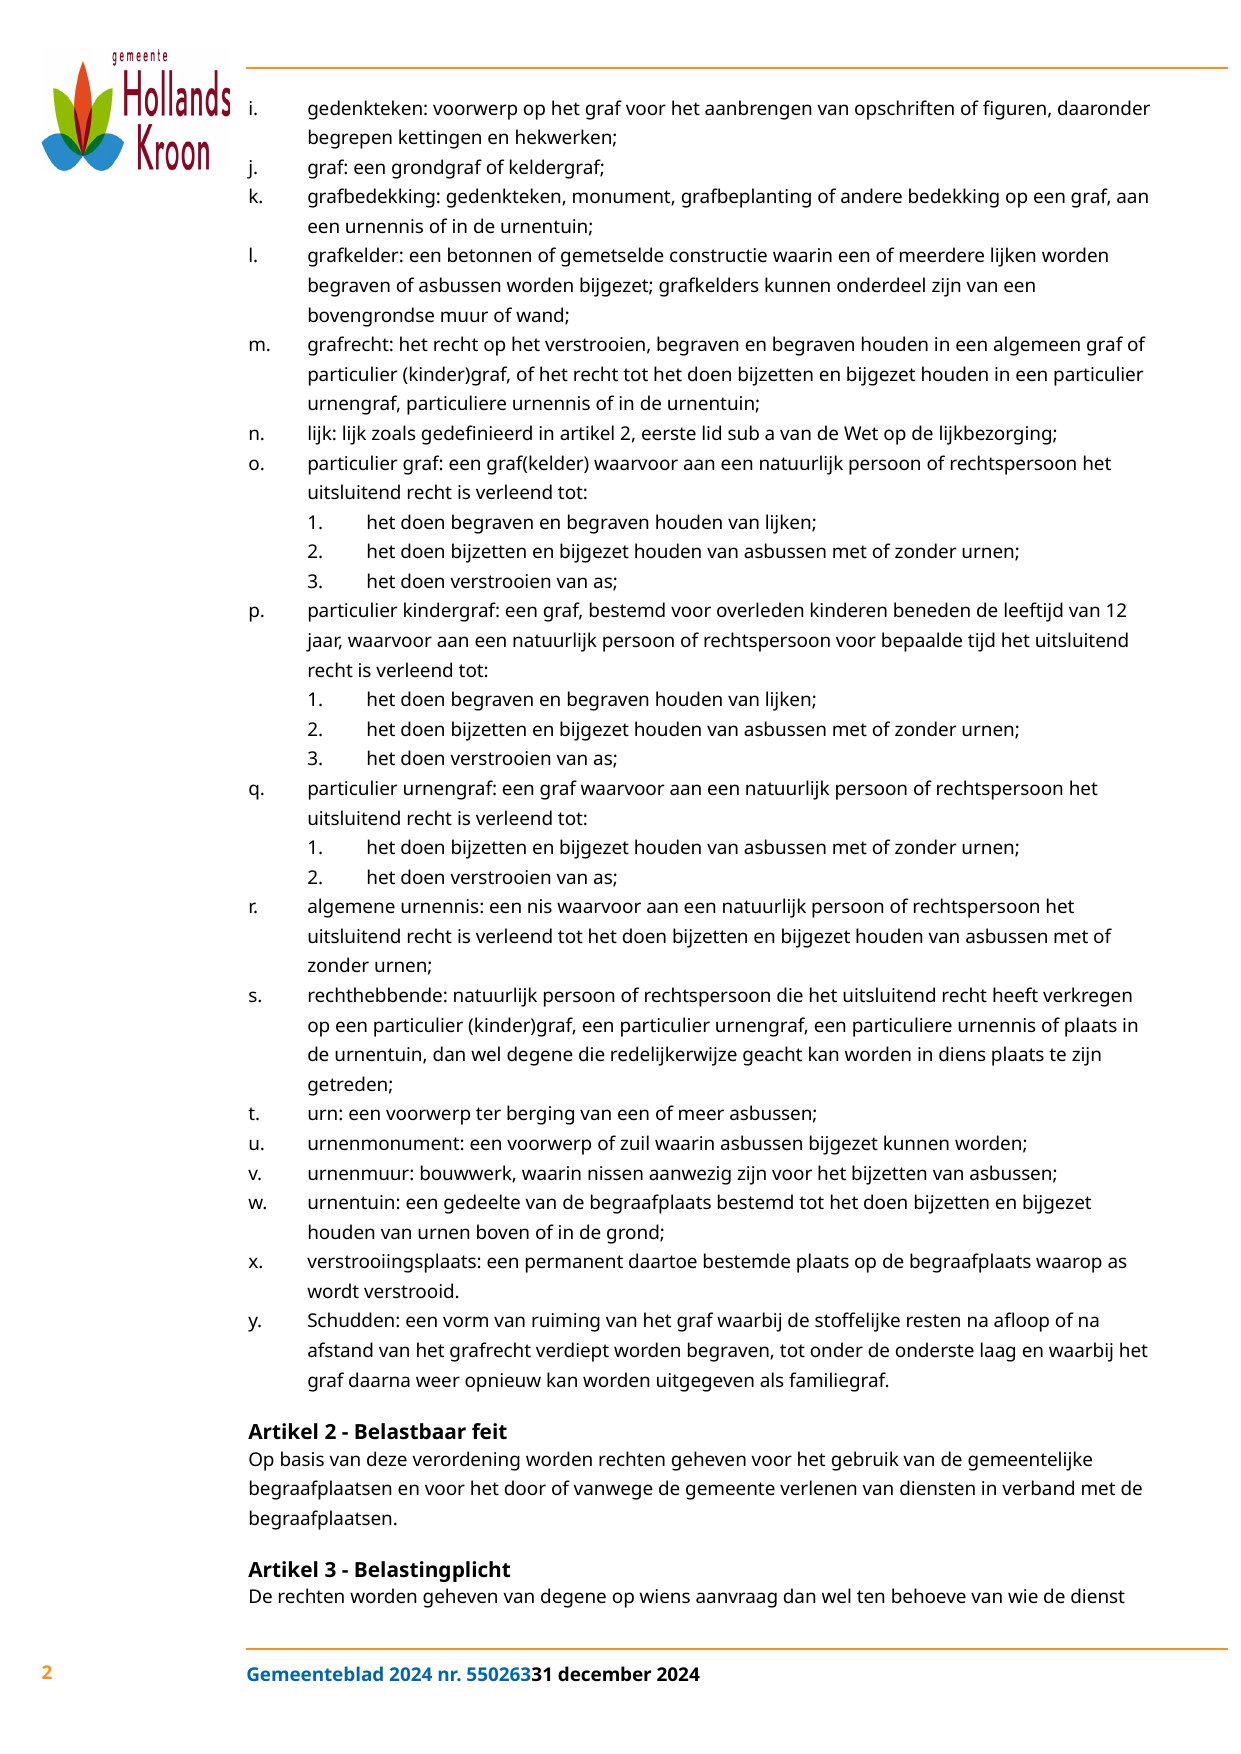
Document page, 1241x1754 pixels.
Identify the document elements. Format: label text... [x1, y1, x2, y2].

list grafbedekking: gedenkteken, monument, grafbeplanting of andere bedekking op een graf, aan een urnennis of in de urnentuin; [248, 183, 1152, 239]
list grafrecht: het recht op het verstrooien, begraven en begraven houden in een algemeen graf of particulier (kinder)graf, of het recht tot het doen bijzetten en bijgezet houden in een particulier urnengraf, particuliere urnennis of in de urnentuin; [248, 331, 1152, 416]
list het doen bijzetten en bijgezet houden van asbussen met of zonder urnen; [307, 834, 1152, 860]
list urnentuin: een gedeelte van de begraafplaats bestemd tot het doen bijzetten en bijgezet houden van urnen boven of in de grond; [248, 1189, 1152, 1245]
list gedenkteken: voorwerp op het graf voor het aanbrengen van opschriften of figuren, daaronder begrepen kettingen en hekwerken; [248, 95, 1152, 150]
list het doen begraven en begraven houden van lijken; [307, 509, 1152, 535]
text Op basis van deze verordening worden rechten geheven voor het gebruik van de gemeentelijke begraafplaatsen en voor het door of vanwege de gemeente verlenen van diensten in verband met de begraafplaatsen. [248, 1446, 1152, 1531]
list urn: een voorwerp ter berging van een of meer asbussen; [248, 1101, 1152, 1126]
text De rechten worden geheven van degene op wiens aanvraag dan wel ten behoeve van wie de dienst [248, 1584, 1152, 1609]
picture [41, 47, 231, 172]
list urnenmuur: bouwwerk, waarin nissen aanwezig zijn voor het bijzetten van asbussen; [248, 1160, 1152, 1186]
list algemene urnennis: een nis waarvoor aan een natuurlijk persoon of rechtspersoon het uitsluitend recht is verleend tot het doen bijzetten en bijgezet houden van asbussen met of zonder urnen; [248, 893, 1152, 978]
text Artikel 3 - Belastingplicht [248, 1555, 1152, 1584]
list het doen bijzetten en bijgezet houden van asbussen met of zonder urnen; [307, 538, 1152, 564]
list urnenmonument: een voorwerp of zuil waarin asbussen bijgezet kunnen worden; [248, 1130, 1152, 1156]
list grafkelder: een betonnen of gemetselde constructie waarin een of meerdere lijken worden begraven of asbussen worden bijgezet; grafkelders kunnen onderdeel zijn van een bovengrondse muur of wand; [248, 243, 1152, 328]
list graf: een grondgraf of keldergraf; [248, 154, 1152, 180]
list Schudden: een vorm van ruiming van het graf waarbij de stoffelijke resten na afloop of na afstand van het grafrecht verdiept worden begraven, tot onder de onderste laag en waarbij het graf daarna weer opnieuw kan worden uitgegeven als familiegraf. [248, 1308, 1152, 1393]
list particulier urnengraf: een graf waarvoor aan een natuurlijk persoon of rechtspersoon het uitsluitend recht is verleend tot: [248, 775, 1152, 831]
list het doen bijzetten en bijgezet houden van asbussen met of zonder urnen; [307, 716, 1152, 742]
list lijk: lijk zoals gedefinieerd in artikel 2, eerste lid sub a van de Wet op de lijkbezorging; [248, 420, 1152, 446]
list particulier kindergraf: een graf, bestemd voor overleden kinderen beneden de leeftijd van 12 jaar, waarvoor aan een natuurlijk persoon of rechtspersoon voor bepaalde tijd het uitsluitend recht is verleend tot: [248, 598, 1152, 683]
list het doen verstrooien van as; [307, 568, 1152, 594]
list het doen verstrooien van as; [307, 746, 1152, 771]
list verstrooiingsplaats: een permanent daartoe bestemde plaats op de begraafplaats waarop as wordt verstrooid. [248, 1248, 1152, 1304]
text Artikel 2 - Belastbaar feit [248, 1417, 1152, 1446]
list het doen begraven en begraven houden van lijken; [307, 686, 1152, 712]
list particulier graf: een graf(kelder) waarvoor aan een natuurlijk persoon of rechtspersoon het uitsluitend recht is verleend tot: [248, 450, 1152, 505]
list het doen verstrooien van as; [307, 864, 1152, 890]
list rechthebbende: natuurlijk persoon of rechtspersoon die het uitsluitend recht heeft verkregen op een particulier (kinder)graf, een particulier urnengraf, een particuliere urnennis of plaats in de urnentuin, dan wel degene die redelijkerwijze geacht kan worden in diens plaats te zijn getreden; [248, 982, 1152, 1097]
